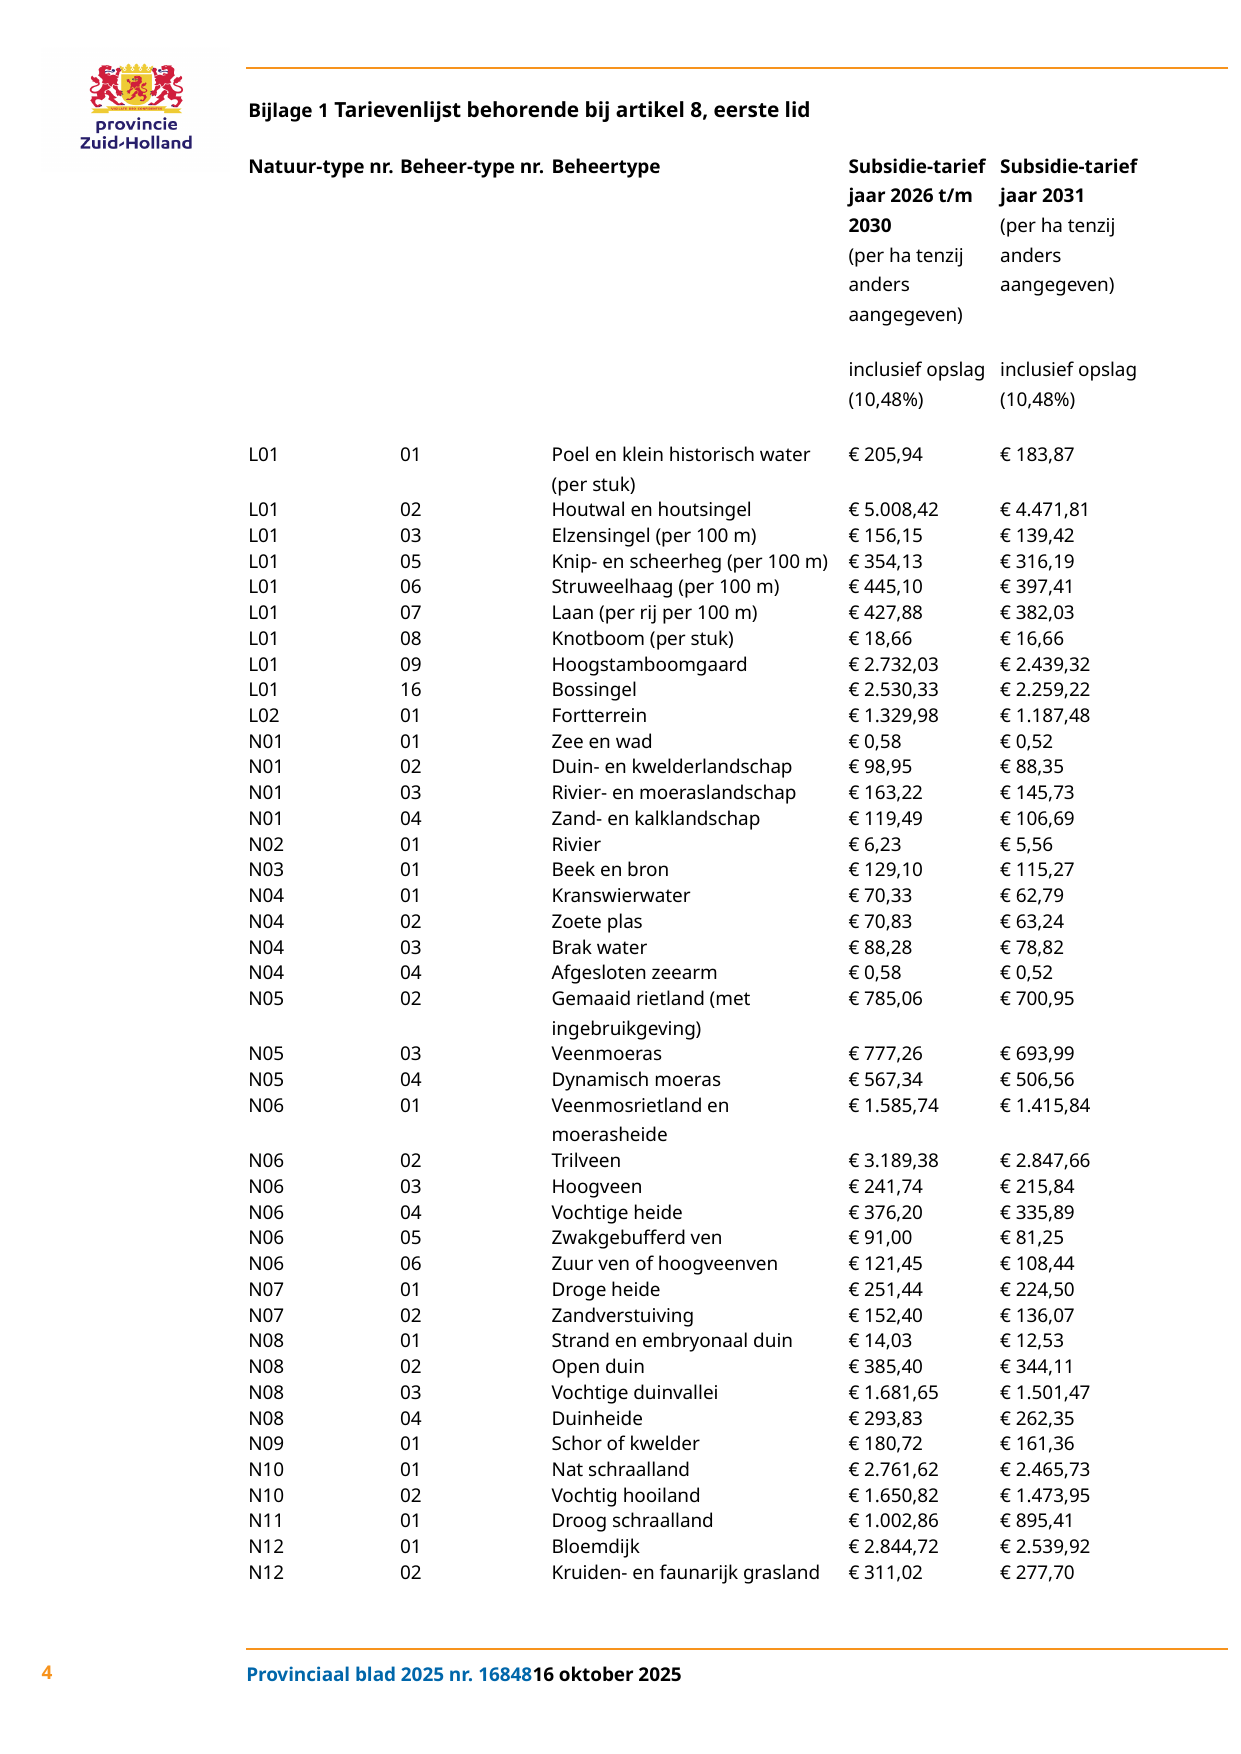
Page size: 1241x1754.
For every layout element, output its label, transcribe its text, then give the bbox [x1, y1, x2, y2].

table_cell Strand en embryonaal duin [551, 1328, 848, 1353]
table_cell 04 [400, 805, 551, 831]
table_cell 05 [400, 548, 551, 574]
table_cell N01 [248, 728, 400, 754]
table_cell 02 [400, 1148, 551, 1173]
table_cell € 70,33 [848, 883, 1000, 908]
table_cell € 106,69 [1000, 805, 1152, 831]
table_cell € 277,70 [1000, 1559, 1152, 1585]
table_cell € 376,20 [848, 1199, 1000, 1224]
table_cell 03 [400, 934, 551, 959]
table_cell 02 [400, 496, 551, 522]
table_cell € 2.465,73 [1000, 1456, 1152, 1482]
table_cell Duinheide [551, 1405, 848, 1430]
table_cell 02 [400, 1559, 551, 1585]
table_cell N04 [248, 934, 400, 959]
table_cell € 2.761,62 [848, 1456, 1000, 1482]
table_cell 03 [400, 1173, 551, 1199]
table_cell € 156,15 [848, 522, 1000, 548]
table_cell N06 [248, 1148, 400, 1173]
table_cell € 129,10 [848, 857, 1000, 882]
table_cell 06 [400, 1250, 551, 1276]
table_cell € 335,89 [1000, 1199, 1152, 1224]
table_cell € 354,13 [848, 548, 1000, 574]
table_header Subsidie-tarief jaar 2026 t/m 2030 (per ha tenzij anders aangegeven) [848, 153, 1000, 356]
table_cell € 205,94 [848, 441, 1000, 496]
table_cell € 98,95 [848, 754, 1000, 779]
table_cell Vochtige heide [551, 1199, 848, 1224]
table_cell inclusief opslag (10,48%) [1000, 356, 1152, 441]
table_cell € 1.501,47 [1000, 1379, 1152, 1405]
table_cell Vochtig hooiland [551, 1482, 848, 1508]
table_cell L02 [248, 702, 400, 728]
table_cell € 506,56 [1000, 1066, 1152, 1092]
table_cell [551, 356, 848, 441]
table_cell Droge heide [551, 1276, 848, 1302]
table_cell € 115,27 [1000, 857, 1152, 882]
table_cell Struweelhaag (per 100 m) [551, 574, 848, 599]
table_cell Zand- en kalklandschap [551, 805, 848, 831]
table_cell € 1.187,48 [1000, 702, 1152, 728]
table_cell Knotboom (per stuk) [551, 625, 848, 651]
table_cell 01 [400, 1092, 551, 1147]
table_cell € 895,41 [1000, 1508, 1152, 1533]
table_cell L01 [248, 677, 400, 702]
table_cell € 1.473,95 [1000, 1482, 1152, 1508]
table_cell L01 [248, 625, 400, 651]
table_header Subsidie-tarief jaar 2031 (per ha tenzij anders aangegeven) [1000, 153, 1152, 356]
table_cell N01 [248, 780, 400, 805]
table_cell € 241,74 [848, 1173, 1000, 1199]
table_cell N10 [248, 1482, 400, 1508]
table_cell € 18,66 [848, 625, 1000, 651]
table_cell L01 [248, 599, 400, 625]
table_cell 02 [400, 908, 551, 934]
table_cell Bloemdijk [551, 1533, 848, 1559]
table_cell 01 [400, 857, 551, 882]
table_cell 03 [400, 1041, 551, 1066]
table_cell € 785,06 [848, 985, 1000, 1041]
table_cell Droog schraalland [551, 1508, 848, 1533]
table_cell Zuur ven of hoogveenven [551, 1250, 848, 1276]
table_cell N12 [248, 1559, 400, 1585]
table_cell L01 [248, 496, 400, 522]
table_cell N08 [248, 1328, 400, 1353]
table_cell N01 [248, 805, 400, 831]
table_cell Beek en bron [551, 857, 848, 882]
table_cell N02 [248, 831, 400, 857]
table_cell Schor of kwelder [551, 1430, 848, 1456]
table_cell L01 [248, 548, 400, 574]
table_cell 01 [400, 883, 551, 908]
table_cell Vochtige duinvallei [551, 1379, 848, 1405]
table_cell Houtwal en houtsingel [551, 496, 848, 522]
table_cell L01 [248, 651, 400, 677]
table_cell € 777,26 [848, 1041, 1000, 1066]
table_cell N08 [248, 1353, 400, 1379]
table_cell € 70,83 [848, 908, 1000, 934]
table_cell [248, 356, 400, 441]
table_cell € 445,10 [848, 574, 1000, 599]
table_cell N08 [248, 1405, 400, 1430]
table_cell € 0,58 [848, 960, 1000, 985]
table_cell N04 [248, 908, 400, 934]
table_cell Fortterrein [551, 702, 848, 728]
table_cell Open duin [551, 1353, 848, 1379]
table_cell Nat schraalland [551, 1456, 848, 1482]
table_cell N10 [248, 1456, 400, 1482]
table_cell N07 [248, 1276, 400, 1302]
table_cell 01 [400, 1456, 551, 1482]
table_cell N06 [248, 1250, 400, 1276]
table_cell Knip- en scheerheg (per 100 m) [551, 548, 848, 574]
table_cell 02 [400, 1353, 551, 1379]
table_cell 01 [400, 1533, 551, 1559]
table_cell € 0,52 [1000, 960, 1152, 985]
table_cell € 311,02 [848, 1559, 1000, 1585]
table_cell Poel en klein historisch water (per stuk) [551, 441, 848, 496]
table_cell N03 [248, 857, 400, 882]
table_cell L01 [248, 574, 400, 599]
table_cell € 251,44 [848, 1276, 1000, 1302]
table_cell N07 [248, 1302, 400, 1327]
table_cell 09 [400, 651, 551, 677]
table_cell € 1.415,84 [1000, 1092, 1152, 1147]
table_cell € 14,03 [848, 1328, 1000, 1353]
table_cell 03 [400, 780, 551, 805]
table_cell Zee en wad [551, 728, 848, 754]
table_cell Brak water [551, 934, 848, 959]
table_cell 01 [400, 702, 551, 728]
table_cell 04 [400, 1199, 551, 1224]
table_cell € 88,28 [848, 934, 1000, 959]
table_cell Veenmoeras [551, 1041, 848, 1066]
table_cell 05 [400, 1225, 551, 1250]
table_cell € 2.847,66 [1000, 1148, 1152, 1173]
table_cell € 2.439,32 [1000, 651, 1152, 677]
table_cell € 78,82 [1000, 934, 1152, 959]
table_cell € 293,83 [848, 1405, 1000, 1430]
table_cell Zwakgebufferd ven [551, 1225, 848, 1250]
table_cell € 136,07 [1000, 1302, 1152, 1327]
table_cell € 0,58 [848, 728, 1000, 754]
table_cell Afgesloten zeearm [551, 960, 848, 985]
table_cell € 5,56 [1000, 831, 1152, 857]
table_cell € 2.530,33 [848, 677, 1000, 702]
table_cell € 163,22 [848, 780, 1000, 805]
text Bijlage 1 Tarievenlijst behorende bij artikel 8, eerste lid [248, 95, 1152, 123]
table_cell N09 [248, 1430, 400, 1456]
table_cell € 1.329,98 [848, 702, 1000, 728]
table_cell € 2.732,03 [848, 651, 1000, 677]
table_cell 01 [400, 831, 551, 857]
table_cell N11 [248, 1508, 400, 1533]
table_cell 04 [400, 960, 551, 985]
table_cell € 0,52 [1000, 728, 1152, 754]
table_cell € 119,49 [848, 805, 1000, 831]
table_cell € 1.002,86 [848, 1508, 1000, 1533]
table_cell L01 [248, 441, 400, 496]
table_cell € 700,95 [1000, 985, 1152, 1041]
table_cell € 344,11 [1000, 1353, 1152, 1379]
table_cell 01 [400, 1276, 551, 1302]
table_cell € 316,19 [1000, 548, 1152, 574]
table_cell 02 [400, 754, 551, 779]
table_cell 16 [400, 677, 551, 702]
table_cell N06 [248, 1173, 400, 1199]
table_cell € 382,03 [1000, 599, 1152, 625]
table_header Beheer-type nr. [400, 153, 551, 356]
table_cell 01 [400, 1430, 551, 1456]
table_cell € 16,66 [1000, 625, 1152, 651]
picture [41, 47, 231, 172]
table_cell 08 [400, 625, 551, 651]
table_header Beheertype [551, 153, 848, 356]
table_cell 03 [400, 1379, 551, 1405]
table_cell € 63,24 [1000, 908, 1152, 934]
table_cell 04 [400, 1405, 551, 1430]
table_cell N04 [248, 883, 400, 908]
table_cell Elzensingel (per 100 m) [551, 522, 848, 548]
table_cell inclusief opslag (10,48%) [848, 356, 1000, 441]
table_cell € 5.008,42 [848, 496, 1000, 522]
table_cell 02 [400, 1302, 551, 1327]
table_cell € 183,87 [1000, 441, 1152, 496]
table_cell Kranswierwater [551, 883, 848, 908]
table_cell Bossingel [551, 677, 848, 702]
table_cell 03 [400, 522, 551, 548]
table_header Natuur-type nr. [248, 153, 400, 356]
table_cell € 152,40 [848, 1302, 1000, 1327]
table_cell € 397,41 [1000, 574, 1152, 599]
table_cell Veenmosrietland en moerasheide [551, 1092, 848, 1147]
table_cell [400, 356, 551, 441]
table_cell € 567,34 [848, 1066, 1000, 1092]
table_cell € 62,79 [1000, 883, 1152, 908]
table_cell N04 [248, 960, 400, 985]
table_cell N05 [248, 985, 400, 1041]
table_cell € 6,23 [848, 831, 1000, 857]
table_cell N08 [248, 1379, 400, 1405]
table_cell N12 [248, 1533, 400, 1559]
table_cell 02 [400, 1482, 551, 1508]
table_cell € 2.259,22 [1000, 677, 1152, 702]
table_cell 01 [400, 1508, 551, 1533]
table_cell Laan (per rij per 100 m) [551, 599, 848, 625]
table_cell € 262,35 [1000, 1405, 1152, 1430]
table_cell € 108,44 [1000, 1250, 1152, 1276]
table_cell Gemaaid rietland (met ingebruikgeving) [551, 985, 848, 1041]
table_cell Kruiden- en faunarijk grasland [551, 1559, 848, 1585]
table_cell € 2.844,72 [848, 1533, 1000, 1559]
table_cell € 3.189,38 [848, 1148, 1000, 1173]
table_cell Duin- en kwelderlandschap [551, 754, 848, 779]
table_cell 01 [400, 728, 551, 754]
table_cell N06 [248, 1225, 400, 1250]
table_cell € 224,50 [1000, 1276, 1152, 1302]
table_cell 04 [400, 1066, 551, 1092]
table_cell € 1.681,65 [848, 1379, 1000, 1405]
table_cell L01 [248, 522, 400, 548]
table_cell € 81,25 [1000, 1225, 1152, 1250]
table_cell € 385,40 [848, 1353, 1000, 1379]
table_cell € 1.650,82 [848, 1482, 1000, 1508]
table_cell N06 [248, 1092, 400, 1147]
table_cell € 121,45 [848, 1250, 1000, 1276]
table_cell € 693,99 [1000, 1041, 1152, 1066]
table_cell 01 [400, 1328, 551, 1353]
table_cell € 12,53 [1000, 1328, 1152, 1353]
table_cell € 91,00 [848, 1225, 1000, 1250]
table_cell Rivier- en moeraslandschap [551, 780, 848, 805]
table_cell € 139,42 [1000, 522, 1152, 548]
table_cell € 4.471,81 [1000, 496, 1152, 522]
table_cell € 180,72 [848, 1430, 1000, 1456]
table_cell Zoete plas [551, 908, 848, 934]
table_cell 01 [400, 441, 551, 496]
table_cell € 215,84 [1000, 1173, 1152, 1199]
table_cell € 2.539,92 [1000, 1533, 1152, 1559]
table_cell N05 [248, 1041, 400, 1066]
table_cell 02 [400, 985, 551, 1041]
table_cell € 427,88 [848, 599, 1000, 625]
table_cell N01 [248, 754, 400, 779]
table_cell Hoogveen [551, 1173, 848, 1199]
table_cell Rivier [551, 831, 848, 857]
table_cell Dynamisch moeras [551, 1066, 848, 1092]
table_cell € 161,36 [1000, 1430, 1152, 1456]
table_cell N05 [248, 1066, 400, 1092]
table_cell Hoogstamboomgaard [551, 651, 848, 677]
table_cell N06 [248, 1199, 400, 1224]
table_cell € 88,35 [1000, 754, 1152, 779]
table_cell 06 [400, 574, 551, 599]
table_cell 07 [400, 599, 551, 625]
table_cell € 145,73 [1000, 780, 1152, 805]
table_cell Trilveen [551, 1148, 848, 1173]
table_cell Zandverstuiving [551, 1302, 848, 1327]
table_cell € 1.585,74 [848, 1092, 1000, 1147]
